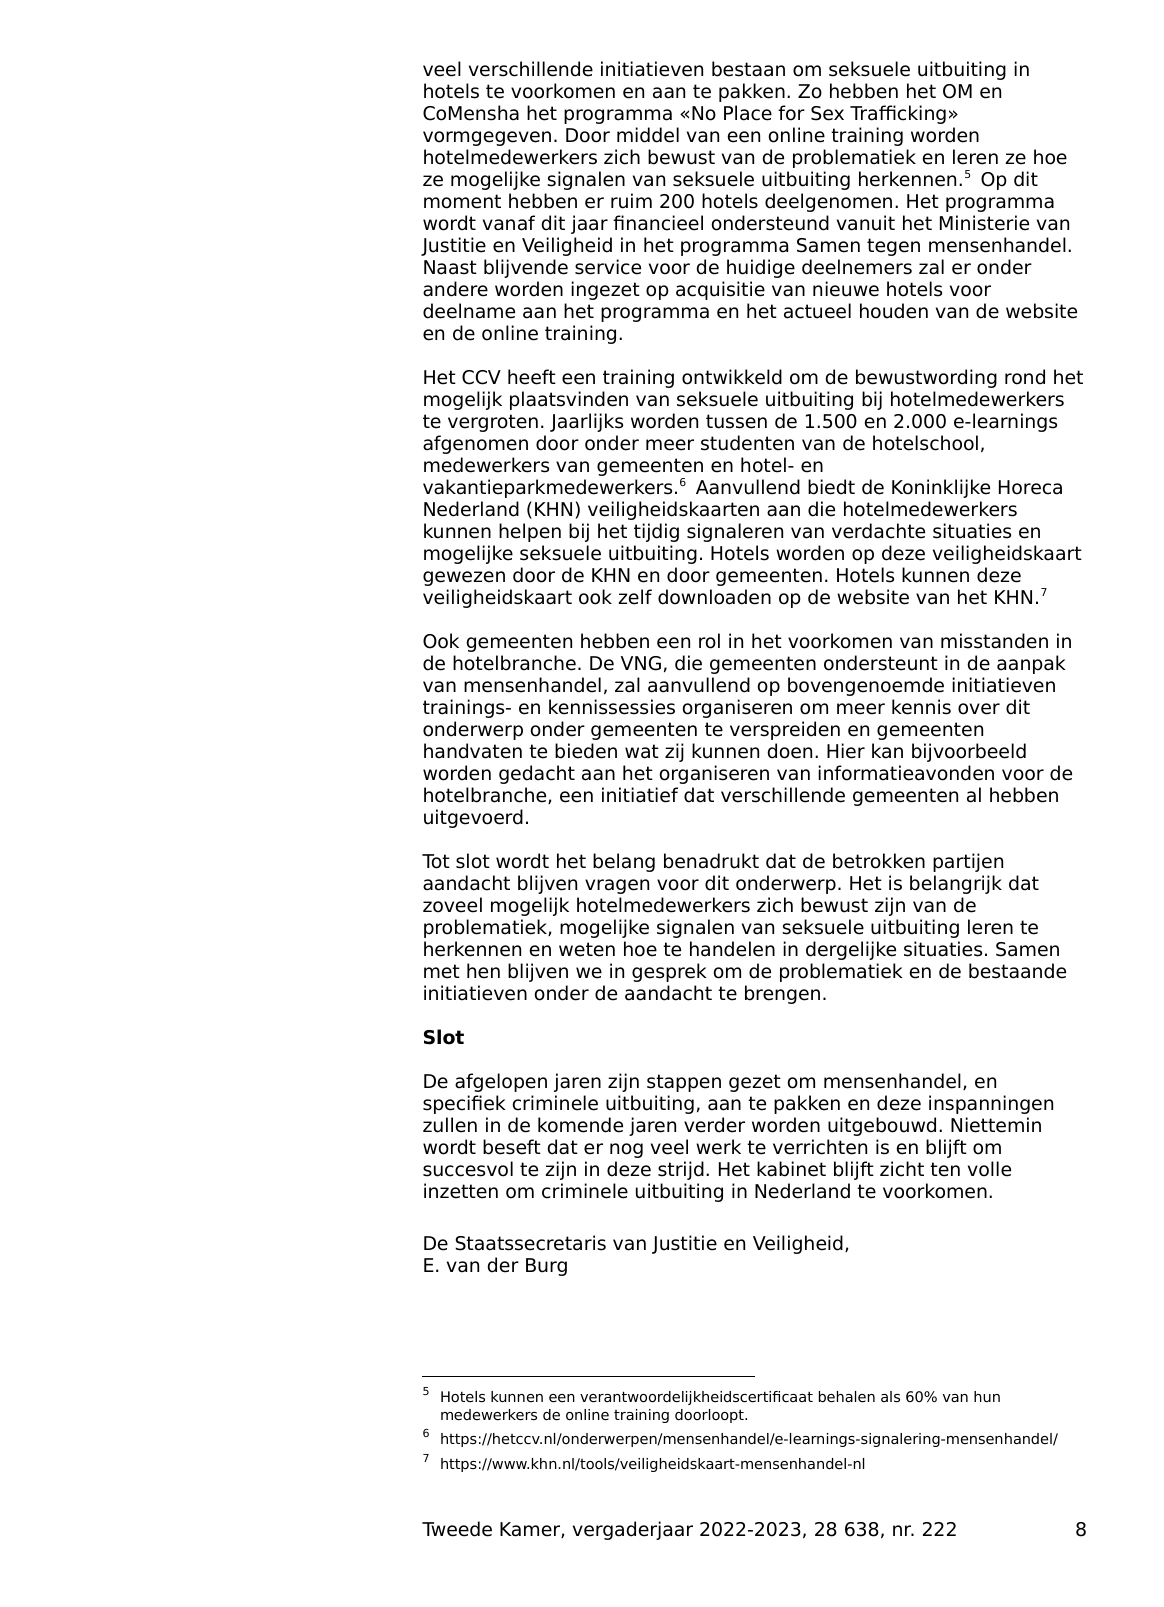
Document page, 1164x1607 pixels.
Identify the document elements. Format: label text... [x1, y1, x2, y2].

text Het CCV heeft een training ontwikkeld om de bewustwording rond het mogelijk plaatsvinden van seksuele uitbuiting bij hotelmedewerkers te vergroten. Jaarlijks worden tussen de 1.500 en 2.000 e-learnings afgenomen door onder meer studenten van de hotelschool, medewerkers van gemeenten en hotel- en vakantieparkmedewerkers. Aanvullend biedt de Koninklijke Horeca Nederland (KHN) veiligheidskaarten aan die hotelmedewerkers kunnen helpen bij het tijdig signaleren van verdachte situaties en mogelijke seksuele uitbuiting. Hotels worden op deze veiligheidskaart gewezen door de KHN en door gemeenten. Hotels kunnen deze veiligheidskaart ook zelf downloaden op de website van het KHN. [422, 367, 1087, 609]
text Ook gemeenten hebben een rol in het voorkomen van misstanden in de hotelbranche. De VNG, die gemeenten ondersteunt in de aanpak van mensenhandel, zal aanvullend op bovengenoemde initiatieven trainings- en kennissessies organiseren om meer kennis over dit onderwerp onder gemeenten te verspreiden en gemeenten handvaten te bieden wat zij kunnen doen. Hier kan bijvoorbeeld worden gedacht aan het organiseren van informatieavonden voor de hotelbranche, een initiatief dat verschillende gemeenten al hebben uitgevoerd. [422, 631, 1087, 829]
text https://www.khn.nl/tools/veiligheidskaart-mensenhandel-nl [422, 1452, 1087, 1474]
text Hotels kunnen een verantwoordelijkheidscertificaat behalen als 60% van hun medewerkers de online training doorloopt. [422, 1385, 1087, 1424]
subtitle Slot [422, 1027, 1087, 1049]
text Tot slot wordt het belang benadrukt dat de betrokken partijen aandacht blijven vragen voor dit onderwerp. Het is belangrijk dat zoveel mogelijk hotelmedewerkers zich bewust zijn van de problematiek, mogelijke signalen van seksuele uitbuiting leren te herkennen en weten hoe te handelen in dergelijke situaties. Samen met hen blijven we in gesprek om de problematiek en de bestaande initiatieven onder de aandacht te brengen. [422, 851, 1087, 1005]
text De afgelopen jaren zijn stappen gezet om mensenhandel, en specifiek criminele uitbuiting, aan te pakken en deze inspanningen zullen in de komende jaren verder worden uitgebouwd. Niettemin wordt beseft dat er nog veel werk te verrichten is en blijft om succesvol te zijn in deze strijd. Het kabinet blijft zicht ten volle inzetten om criminele uitbuiting in Nederland te voorkomen. [422, 1071, 1087, 1203]
text https://hetccv.nl/onderwerpen/mensenhandel/e-learnings-signalering-mensenhandel/ [422, 1427, 1087, 1449]
text veel verschillende initiatieven bestaan om seksuele uitbuiting in hotels te voorkomen en aan te pakken. Zo hebben het OM en CoMensha het programma «No Place for Sex Trafficking» vormgegeven. Door middel van een online training worden hotelmedewerkers zich bewust van de problematiek en leren ze hoe ze mogelijke signalen van seksuele uitbuiting herkennen. Op dit moment hebben er ruim 200 hotels deelgenomen. Het programma wordt vanaf dit jaar financieel ondersteund vanuit het Ministerie van Justitie en Veiligheid in het programma Samen tegen mensenhandel. Naast blijvende service voor de huidige deelnemers zal er onder andere worden ingezet op acquisitie van nieuwe hotels voor deelname aan het programma en het actueel houden van de website en de online training. [422, 59, 1087, 345]
text De Staatssecretaris van Justitie en Veiligheid, E. van der Burg [422, 1233, 1087, 1277]
